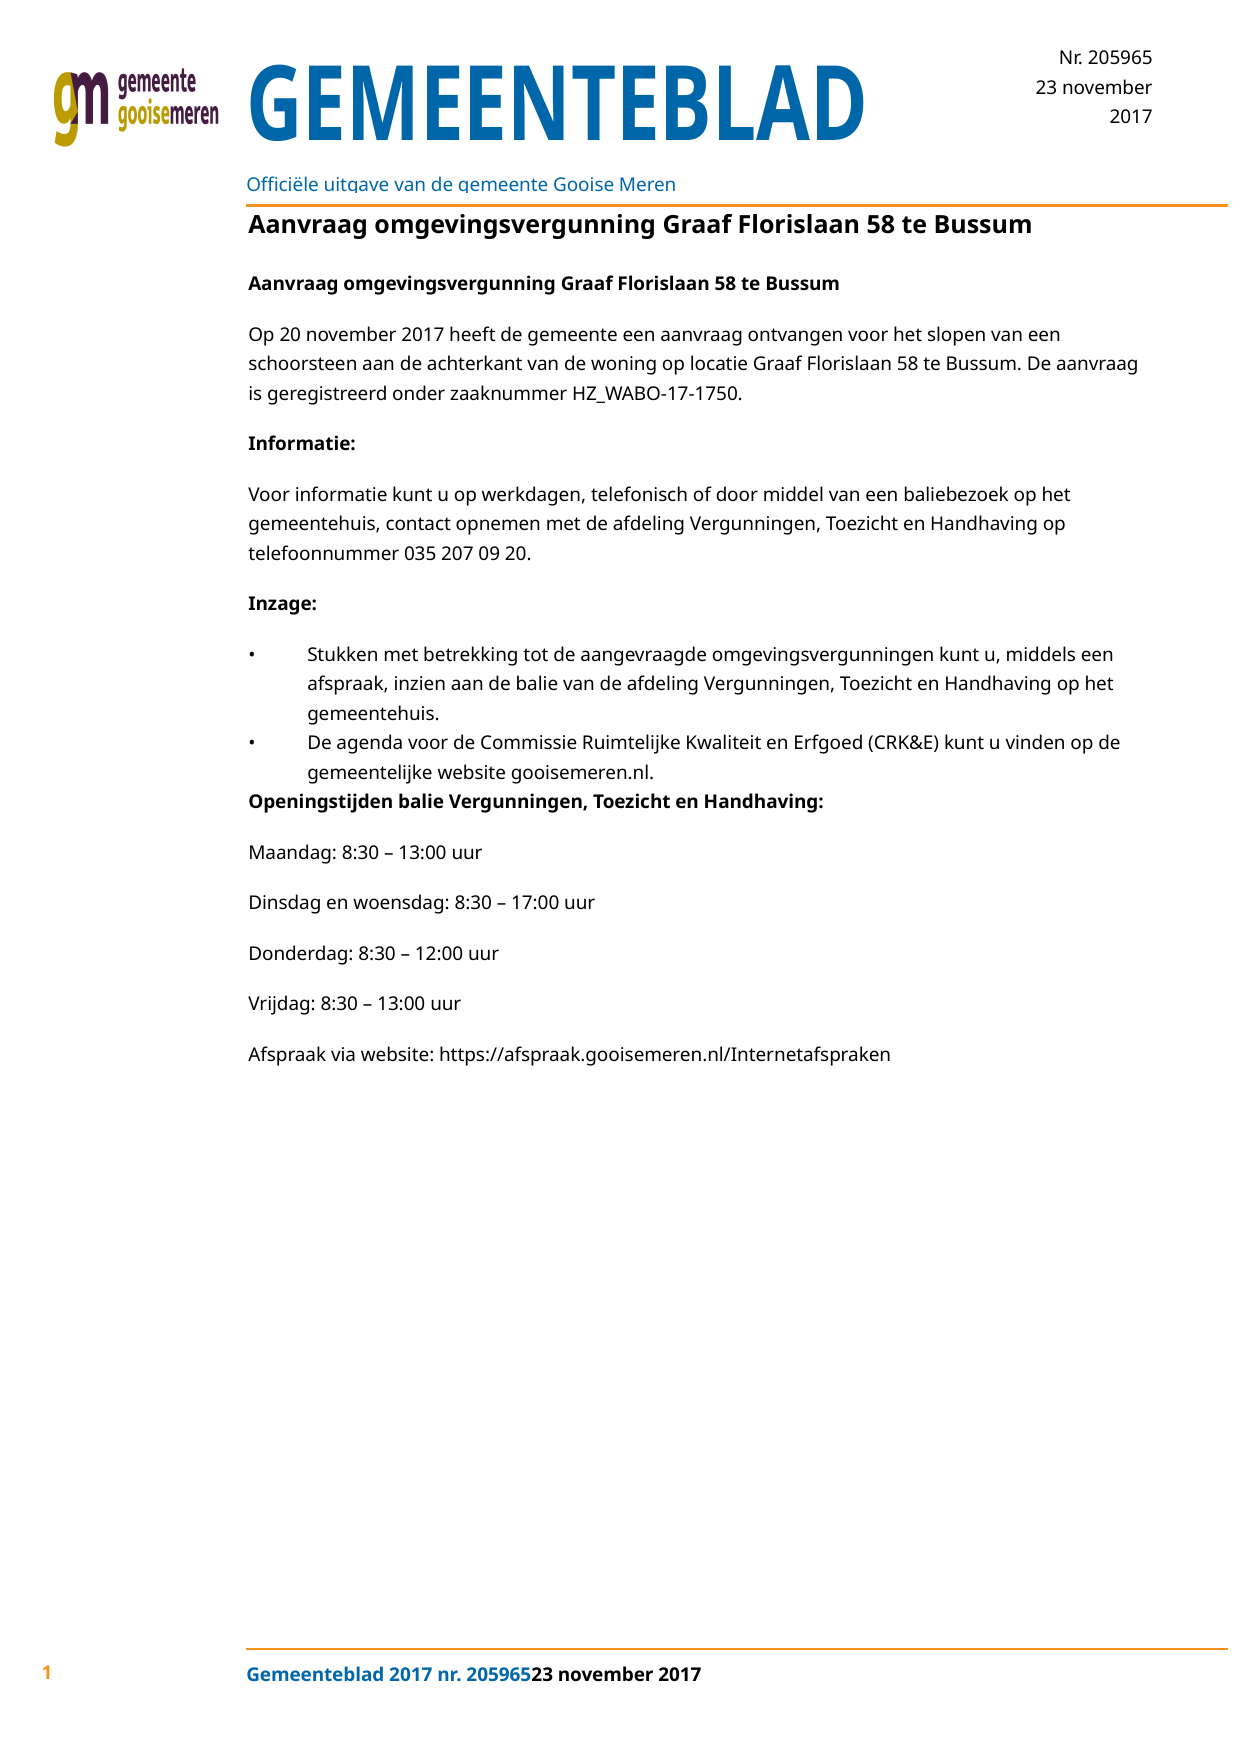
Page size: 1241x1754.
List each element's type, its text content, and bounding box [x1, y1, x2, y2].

text Vrijdag: 8:30 – 13:00 uur [248, 990, 1152, 1016]
text Aanvraag omgevingsvergunning Graaf Florislaan 58 te Bussum [248, 270, 1152, 296]
text Openingstijden balie Vergunningen, Toezicht en Handhaving: [248, 789, 1152, 814]
list Stukken met betrekking tot de aangevraagde omgevingsvergunningen kunt u, middels een afspraak, inzien aan de balie van de afdeling Vergunningen, Toezicht en Handhaving op het gemeentehuis. [248, 641, 1152, 726]
picture [41, 47, 231, 172]
text Op 20 november 2017 heeft de gemeente een aanvraag ontvangen voor het slopen van een schoorsteen aan de achterkant van de woning op locatie Graaf Florislaan 58 te Bussum. De aanvraag is geregistreerd onder zaaknummer HZ_WABO-17-1750. [248, 321, 1152, 406]
text Voor informatie kunt u op werkdagen, telefonisch of door middel van een baliebezoek op het gemeentehuis, contact opnemen met de afdeling Vergunningen, Toezicht en Handhaving op telefoonnummer 035 207 09 20. [248, 481, 1152, 566]
text Afspraak via website: https://afspraak.gooisemeren.nl/Internetafspraken [248, 1041, 1152, 1066]
text Maandag: 8:30 – 13:00 uur [248, 839, 1152, 865]
list De agenda voor de Commissie Ruimtelijke Kwaliteit en Erfgoed (CRK&E) kunt u vinden op de gemeentelijke website gooisemeren.nl. [248, 729, 1152, 785]
text Informatie: [248, 430, 1152, 456]
text Inzage: [248, 590, 1152, 616]
text Donderdag: 8:30 – 12:00 uur [248, 940, 1152, 966]
text Aanvraag omgevingsvergunning Graaf Florislaan 58 te Bussum [248, 207, 1152, 241]
text Dinsdag en woensdag: 8:30 – 17:00 uur [248, 889, 1152, 915]
